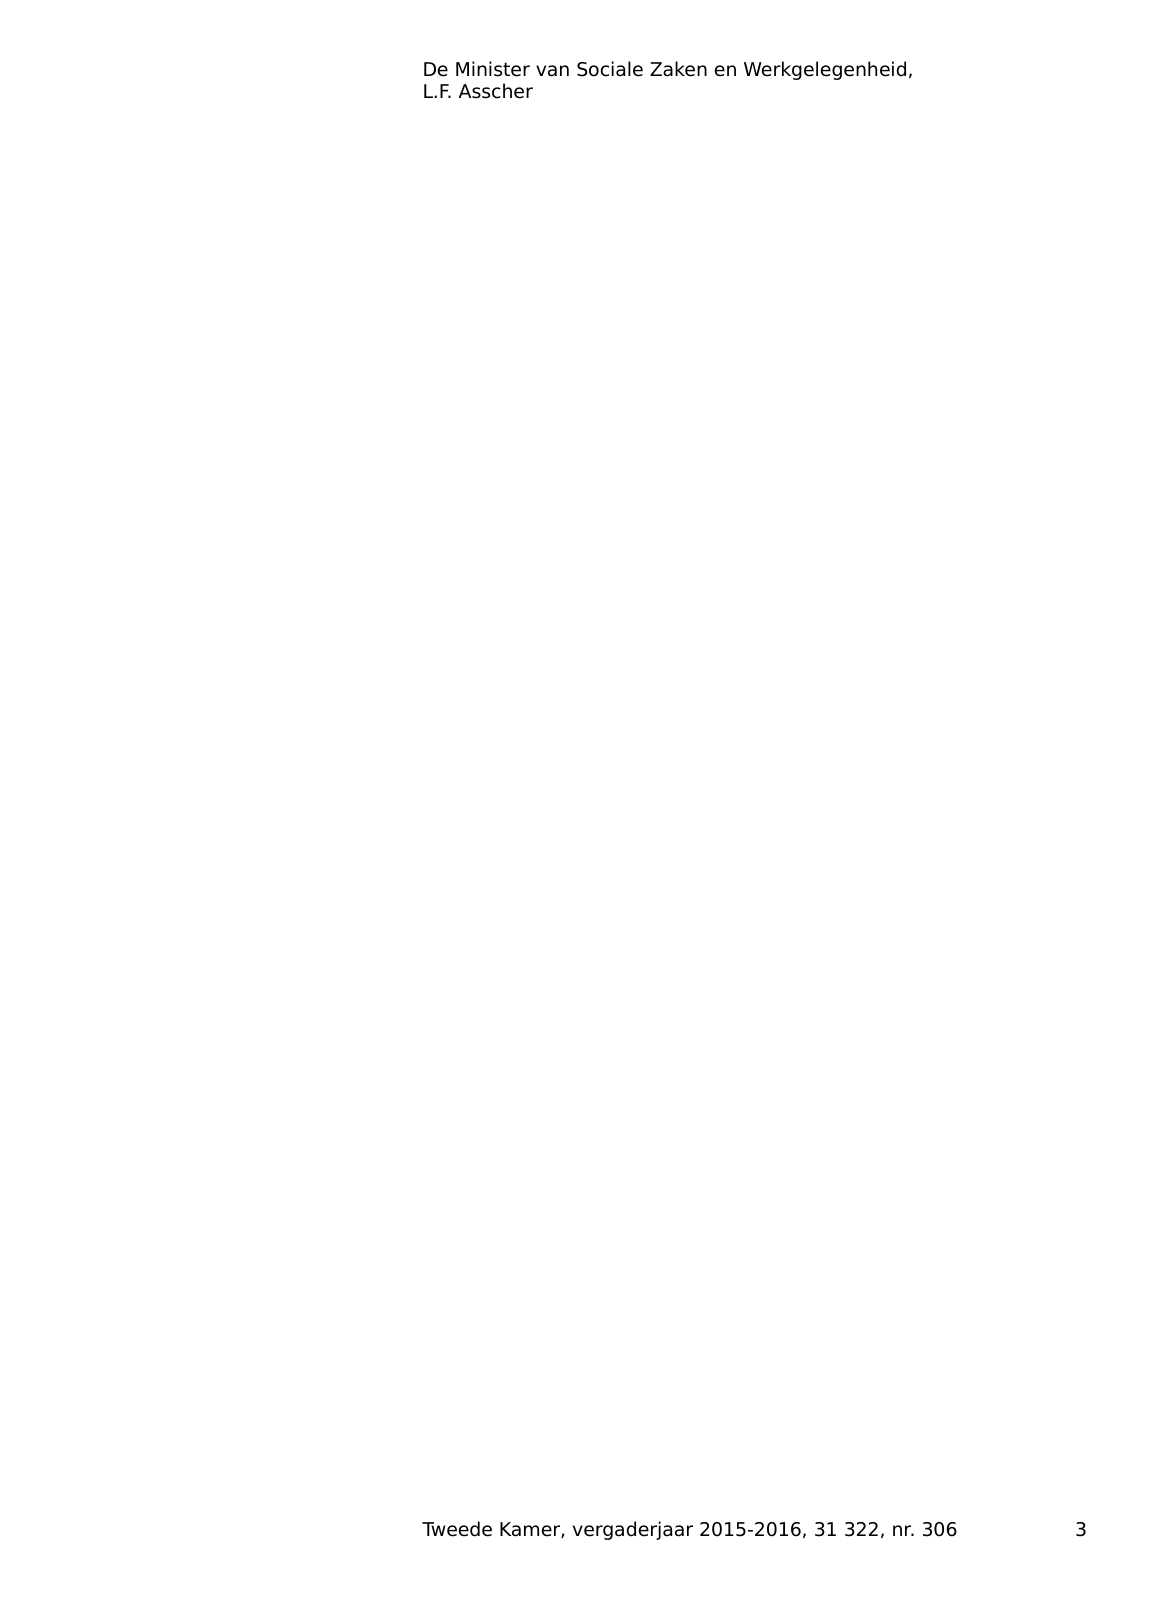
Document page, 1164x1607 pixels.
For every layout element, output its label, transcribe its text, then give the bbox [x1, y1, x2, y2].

text De Minister van Sociale Zaken en Werkgelegenheid, L.F. Asscher [422, 59, 1087, 103]
